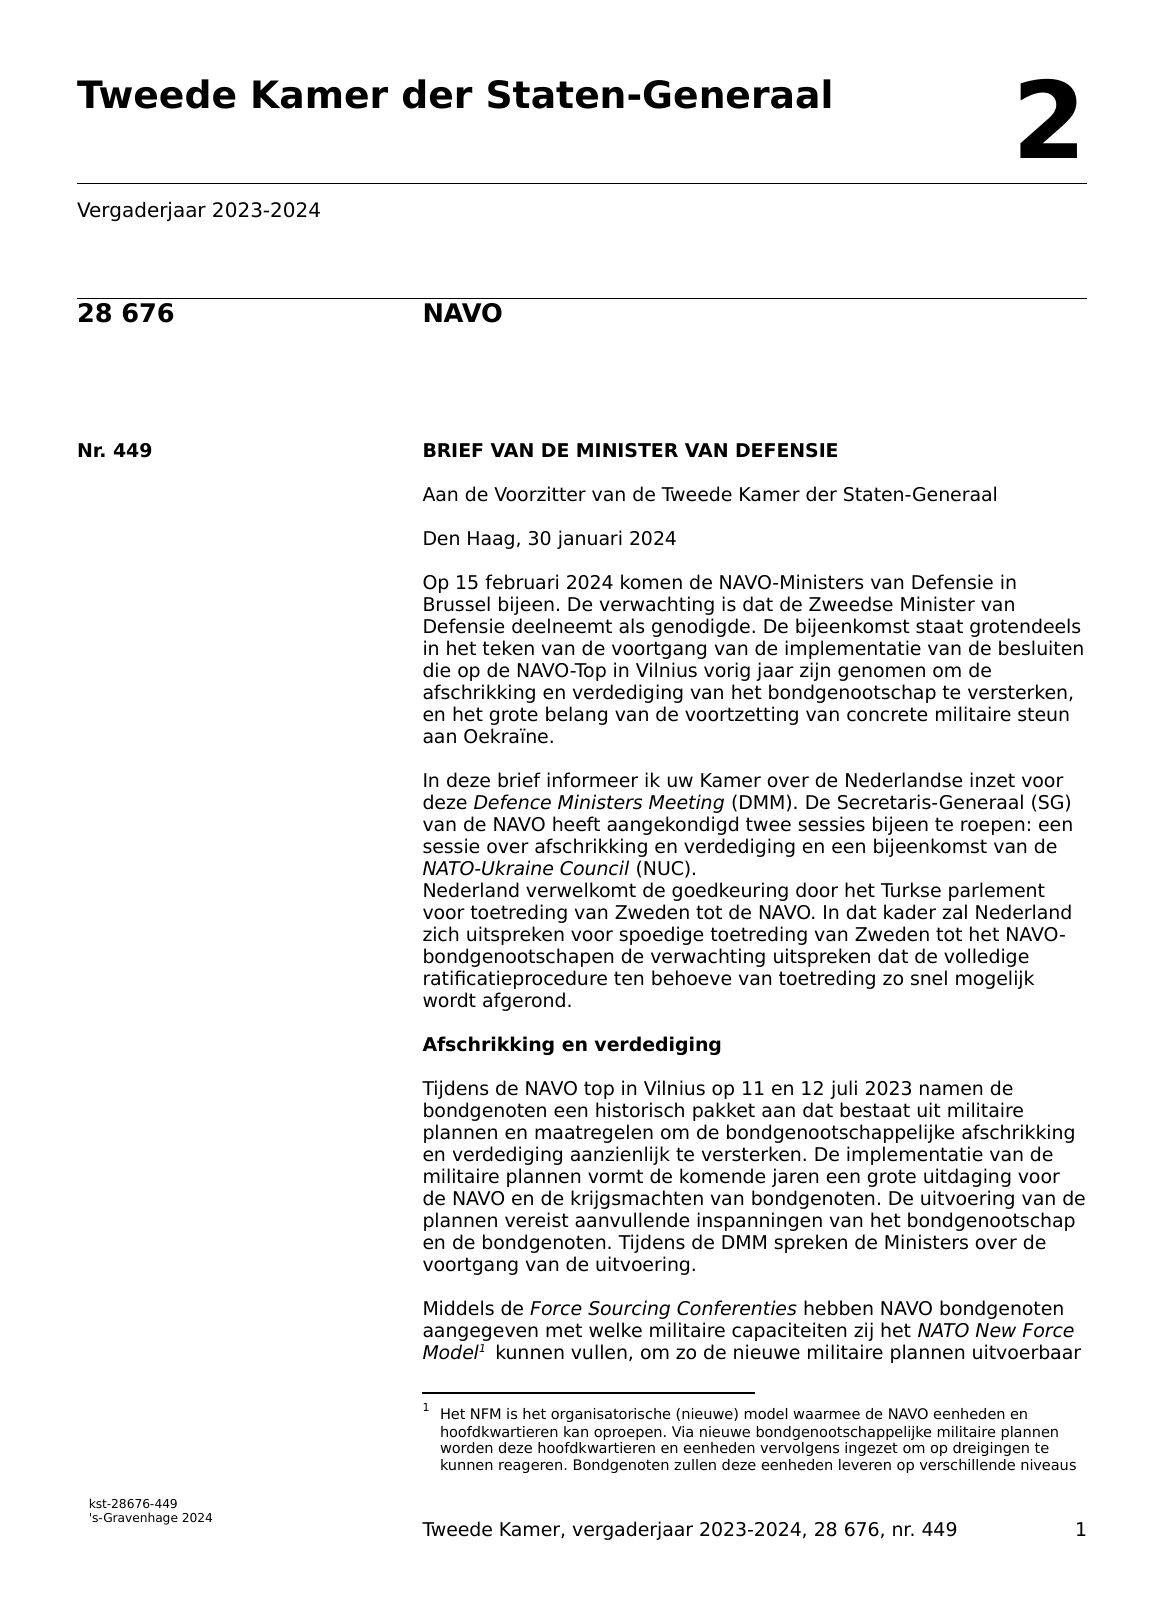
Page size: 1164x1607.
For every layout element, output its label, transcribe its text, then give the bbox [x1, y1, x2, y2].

table_header Tweede Kamer der Staten-Generaal [77, 59, 886, 183]
subtitle 28 676 NAVO [77, 299, 1087, 329]
table_header 2 [886, 59, 1087, 183]
text Nederland verwelkomt de goedkeuring door het Turkse parlement voor toetreding van Zweden tot de NAVO. In dat kader zal Nederland zich uitspreken voor spoedige toetreding van Zweden tot het NAVO-bondgenootschapen de verwachting uitspreken dat de volledige ratificatieprocedure ten behoeve van toetreding zo snel mogelijk wordt afgerond. [422, 880, 1087, 1012]
subtitle Afschrikking en verdediging [422, 1034, 1087, 1056]
table_cell Vergaderjaar 2023-2024 [77, 184, 1087, 298]
text Middels de Force Sourcing Conferenties hebben NAVO bondgenoten aangegeven met welke militaire capaciteiten zij het NATO New Force Model kunnen vullen, om zo de nieuwe militaire plannen uitvoerbaar [422, 1298, 1087, 1364]
text Het NFM is het organisatorische (nieuwe) model waarmee de NAVO eenheden en hoofdkwartieren kan oproepen. Via nieuwe bondgenootschappelijke militaire plannen worden deze hoofdkwartieren en eenheden vervolgens ingezet om op dreigingen te kunnen reageren. Bondgenoten zullen deze eenheden leveren op verschillende niveaus [422, 1402, 1087, 1474]
text 's-Gravenhage 2024 [88, 1511, 323, 1525]
subtitle Nr. 449 BRIEF VAN DE MINISTER VAN DEFENSIE [77, 440, 1087, 462]
text Aan de Voorzitter van de Tweede Kamer der Staten-Generaal [422, 484, 1087, 506]
text Den Haag, 30 januari 2024 [422, 528, 1087, 550]
text Op 15 februari 2024 komen de NAVO-Ministers van Defensie in Brussel bijeen. De verwachting is dat de Zweedse Minister van Defensie deelneemt als genodigde. De bijeenkomst staat grotendeels in het teken van de voortgang van de implementatie van de besluiten die op de NAVO-Top in Vilnius vorig jaar zijn genomen om de afschrikking en verdediging van het bondgenootschap te versterken, en het grote belang van de voortzetting van concrete militaire steun aan Oekraïne. [422, 572, 1087, 748]
text kst-28676-449 [88, 1497, 323, 1511]
text In deze brief informeer ik uw Kamer over de Nederlandse inzet voor deze Defence Ministers Meeting (DMM). De Secretaris-Generaal (SG) van de NAVO heeft aangekondigd twee sessies bijeen te roepen: een sessie over afschrikking en verdediging en een bijeenkomst van de NATO-Ukraine Council (NUC). [422, 770, 1087, 880]
text Tijdens de NAVO top in Vilnius op 11 en 12 juli 2023 namen de bondgenoten een historisch pakket aan dat bestaat uit militaire plannen en maatregelen om de bondgenootschappelijke afschrikking en verdediging aanzienlijk te versterken. De implementatie van de militaire plannen vormt de komende jaren een grote uitdaging voor de NAVO en de krijgsmachten van bondgenoten. De uitvoering van de plannen vereist aanvullende inspanningen van het bondgenootschap en de bondgenoten. Tijdens de DMM spreken de Ministers over de voortgang van de uitvoering. [422, 1078, 1087, 1276]
